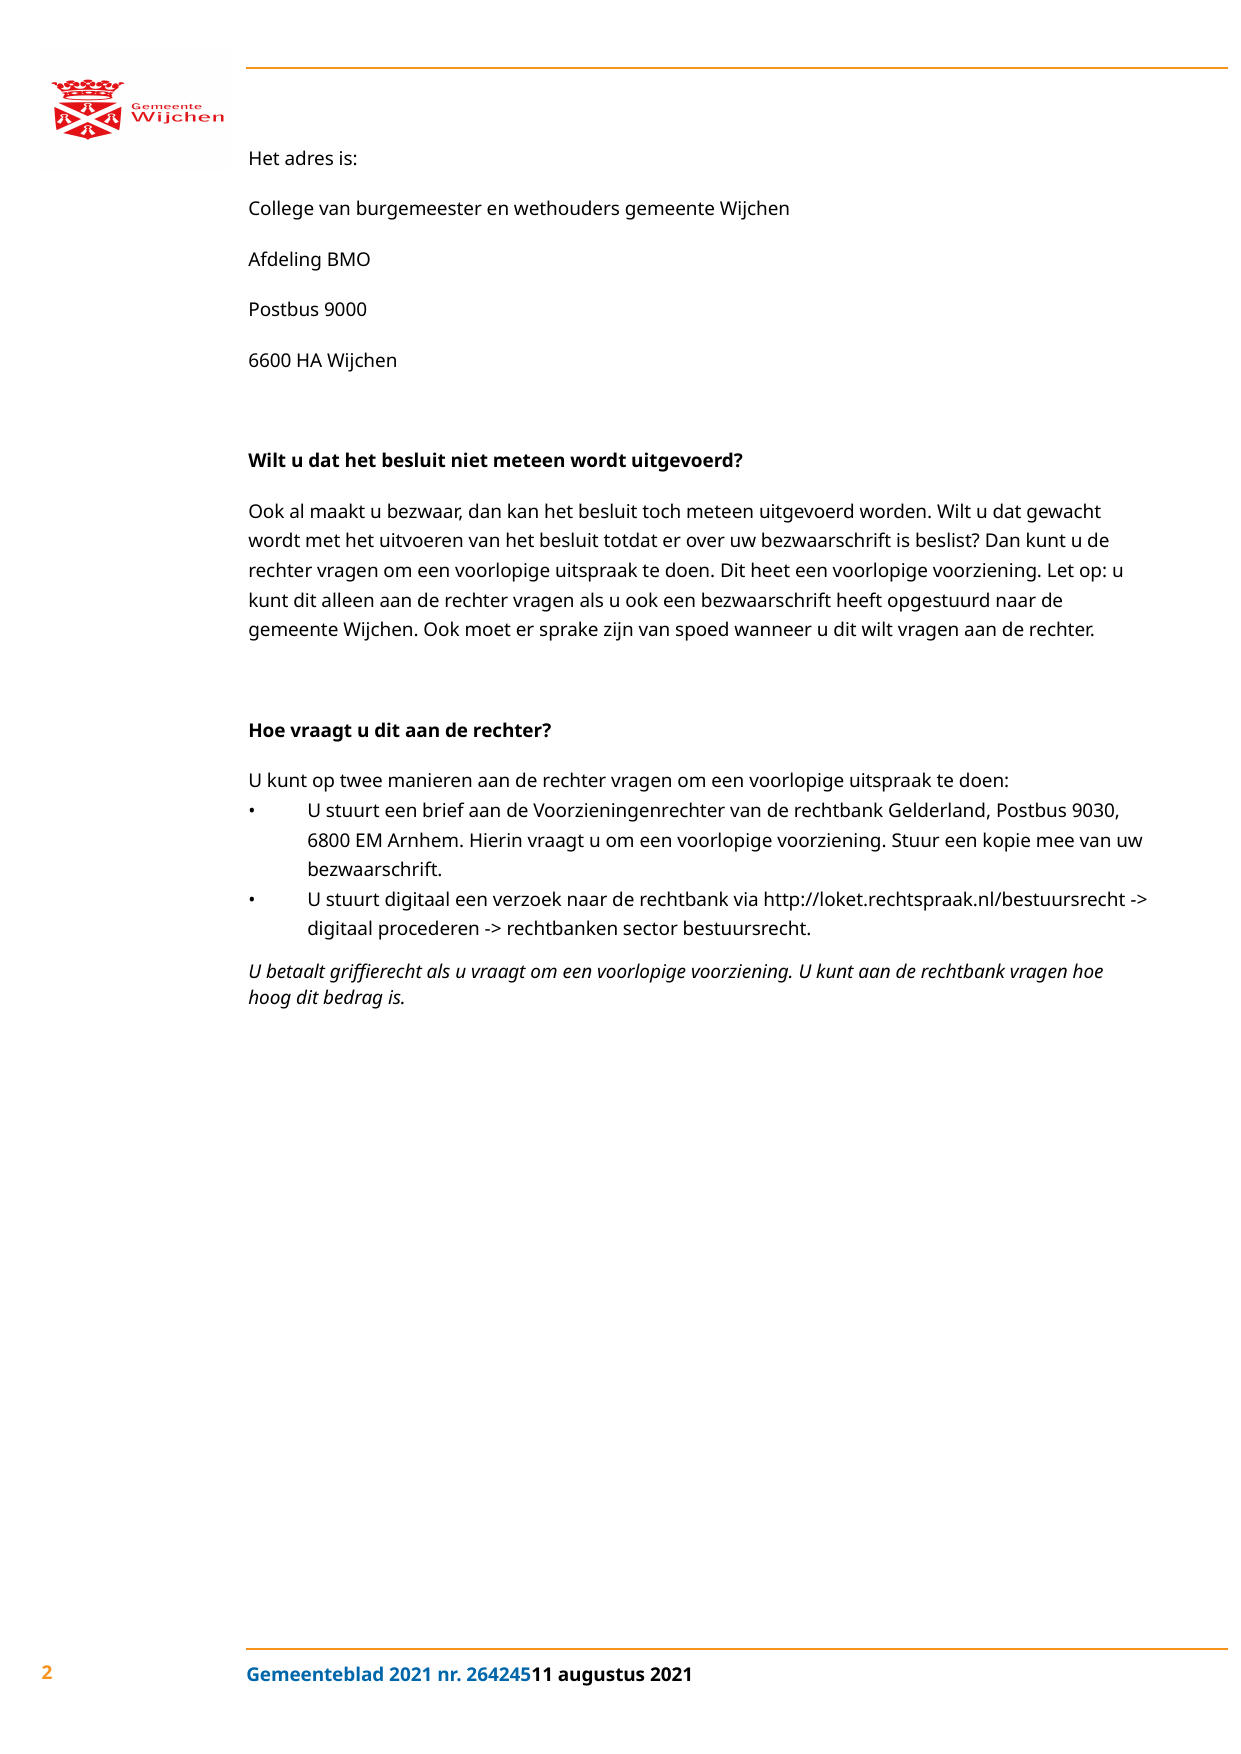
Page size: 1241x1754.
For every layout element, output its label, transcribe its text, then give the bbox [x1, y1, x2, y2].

list U stuurt digitaal een verzoek naar de rechtbank via http://loket.rechtspraak.nl/bestuursrecht -> digitaal procederen -> rechtbanken sector bestuursrecht. [248, 886, 1152, 941]
list U stuurt een brief aan de Voorzieningenrechter van de rechtbank Gelderland, Postbus 9030, 6800 EM Arnhem. Hierin vraagt u om een voorlopige voorziening. Stuur een kopie mee van uw bezwaarschrift. [248, 797, 1152, 882]
text Wilt u dat het besluit niet meteen wordt uitgevoerd? [248, 448, 1152, 473]
text Hoe vraagt u dit aan de rechter? [248, 717, 1152, 743]
text 6600 HA Wijchen [248, 347, 1152, 373]
text Afdeling BMO [248, 246, 1152, 272]
text U kunt op twee manieren aan de rechter vragen om een voorlopige uitspraak te doen: [248, 768, 1152, 793]
text College van burgemeester en wethouders gemeente Wijchen [248, 196, 1152, 221]
text U betaalt griffierecht als u vraagt om een voorlopige voorziening. U kunt aan de rechtbank vragen hoe hoog dit bedrag is. [248, 959, 1152, 1010]
text Ook al maakt u bezwaar, dan kan het besluit toch meteen uitgevoerd worden. Wilt u dat gewacht wordt met het uitvoeren van het besluit totdat er over uw bezwaarschrift is beslist? Dan kunt u de rechter vragen om een voorlopige uitspraak te doen. Dit heet een voorlopige voorziening. Let op: u kunt dit alleen aan de rechter vragen als u ook een bezwaarschrift heeft opgestuurd naar de gemeente Wijchen. Ook moet er sprake zijn van spoed wanneer u dit wilt vragen aan de rechter. [248, 498, 1152, 642]
text Postbus 9000 [248, 296, 1152, 322]
picture [41, 47, 231, 172]
text Het adres is: [248, 145, 1152, 171]
